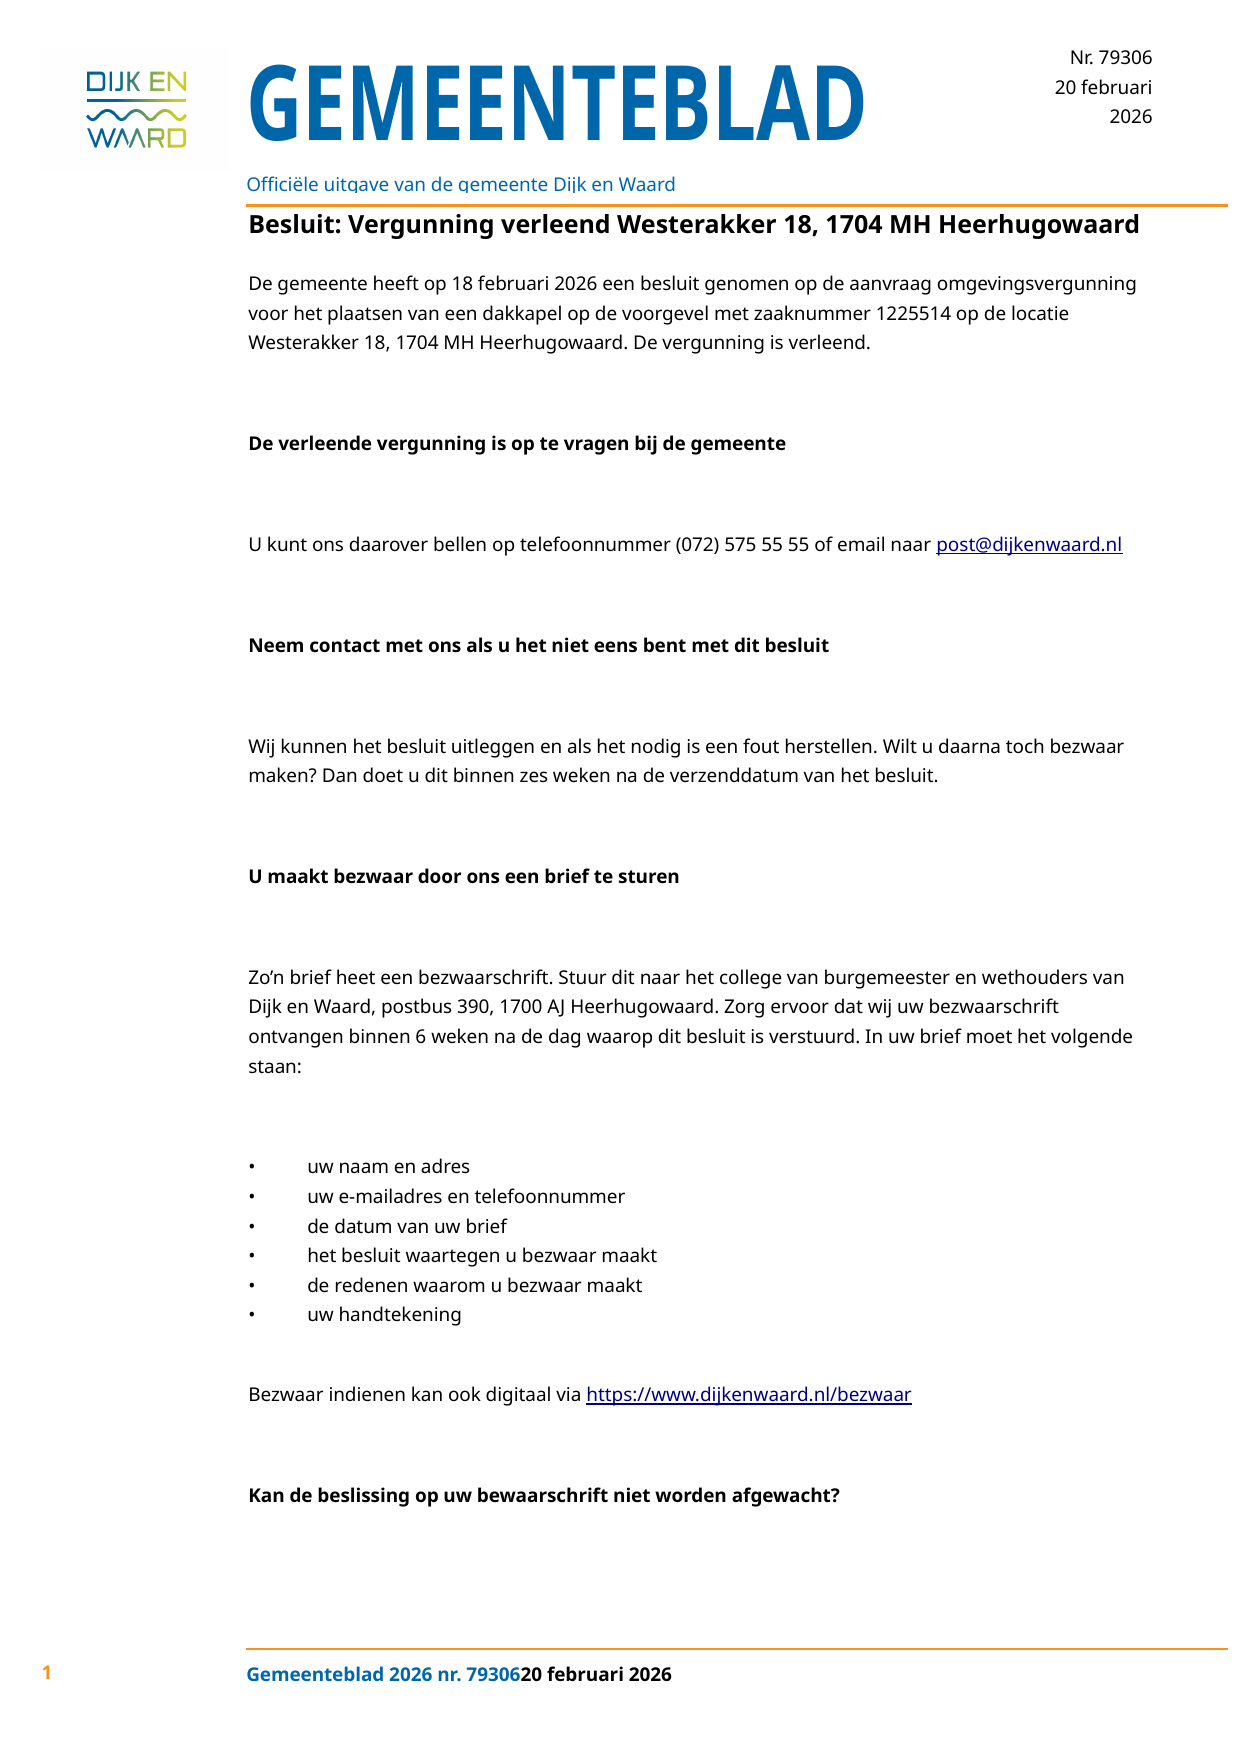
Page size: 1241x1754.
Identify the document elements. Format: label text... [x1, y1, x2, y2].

list uw e-mailadres en telefoonnummer [248, 1183, 1152, 1209]
text U kunt ons daarover bellen op telefoonnummer (072) 575 55 55 of email naar post@dijkenwaard.nl [248, 531, 1152, 557]
text De gemeente heeft op 18 februari 2026 een besluit genomen op de aanvraag omgevingsvergunning voor het plaatsen van een dakkapel op de voorgevel met zaaknummer 1225514 op de locatie Westerakker 18, 1704 MH Heerhugowaard. De vergunning is verleend. [248, 270, 1152, 355]
picture [41, 47, 231, 172]
text Kan de beslissing op uw bewaarschrift niet worden afgewacht? [248, 1482, 1152, 1508]
list het besluit waartegen u bezwaar maakt [248, 1242, 1152, 1268]
text Wij kunnen het besluit uitleggen en als het nodig is een fout herstellen. Wilt u daarna toch bezwaar maken? Dan doet u dit binnen zes weken na de verzenddatum van het besluit. [248, 733, 1152, 788]
list uw handtekening [248, 1302, 1152, 1327]
text Besluit: Vergunning verleend Westerakker 18, 1704 MH Heerhugowaard [248, 207, 1152, 241]
text De verleende vergunning is op te vragen bij de gemeente [248, 430, 1152, 456]
text Neem contact met ons als u het niet eens bent met dit besluit [248, 632, 1152, 658]
list de datum van uw brief [248, 1213, 1152, 1238]
list uw naam en adres [248, 1154, 1152, 1179]
text Zo’n brief heet een bezwaarschrift. Stuur dit naar het college van burgemeester en wethouders van Dijk en Waard, postbus 390, 1700 AJ Heerhugowaard. Zorg ervoor dat wij uw bezwaarschrift ontvangen binnen 6 weken na de dag waarop dit besluit is verstuurd. In uw brief moet het volgende staan: [248, 964, 1152, 1078]
text U maakt bezwaar door ons een brief te sturen [248, 863, 1152, 889]
text Bezwaar indienen kan ook digitaal via https://www.dijkenwaard.nl/bezwaar [248, 1382, 1152, 1407]
list de redenen waarom u bezwaar maakt [248, 1272, 1152, 1298]
